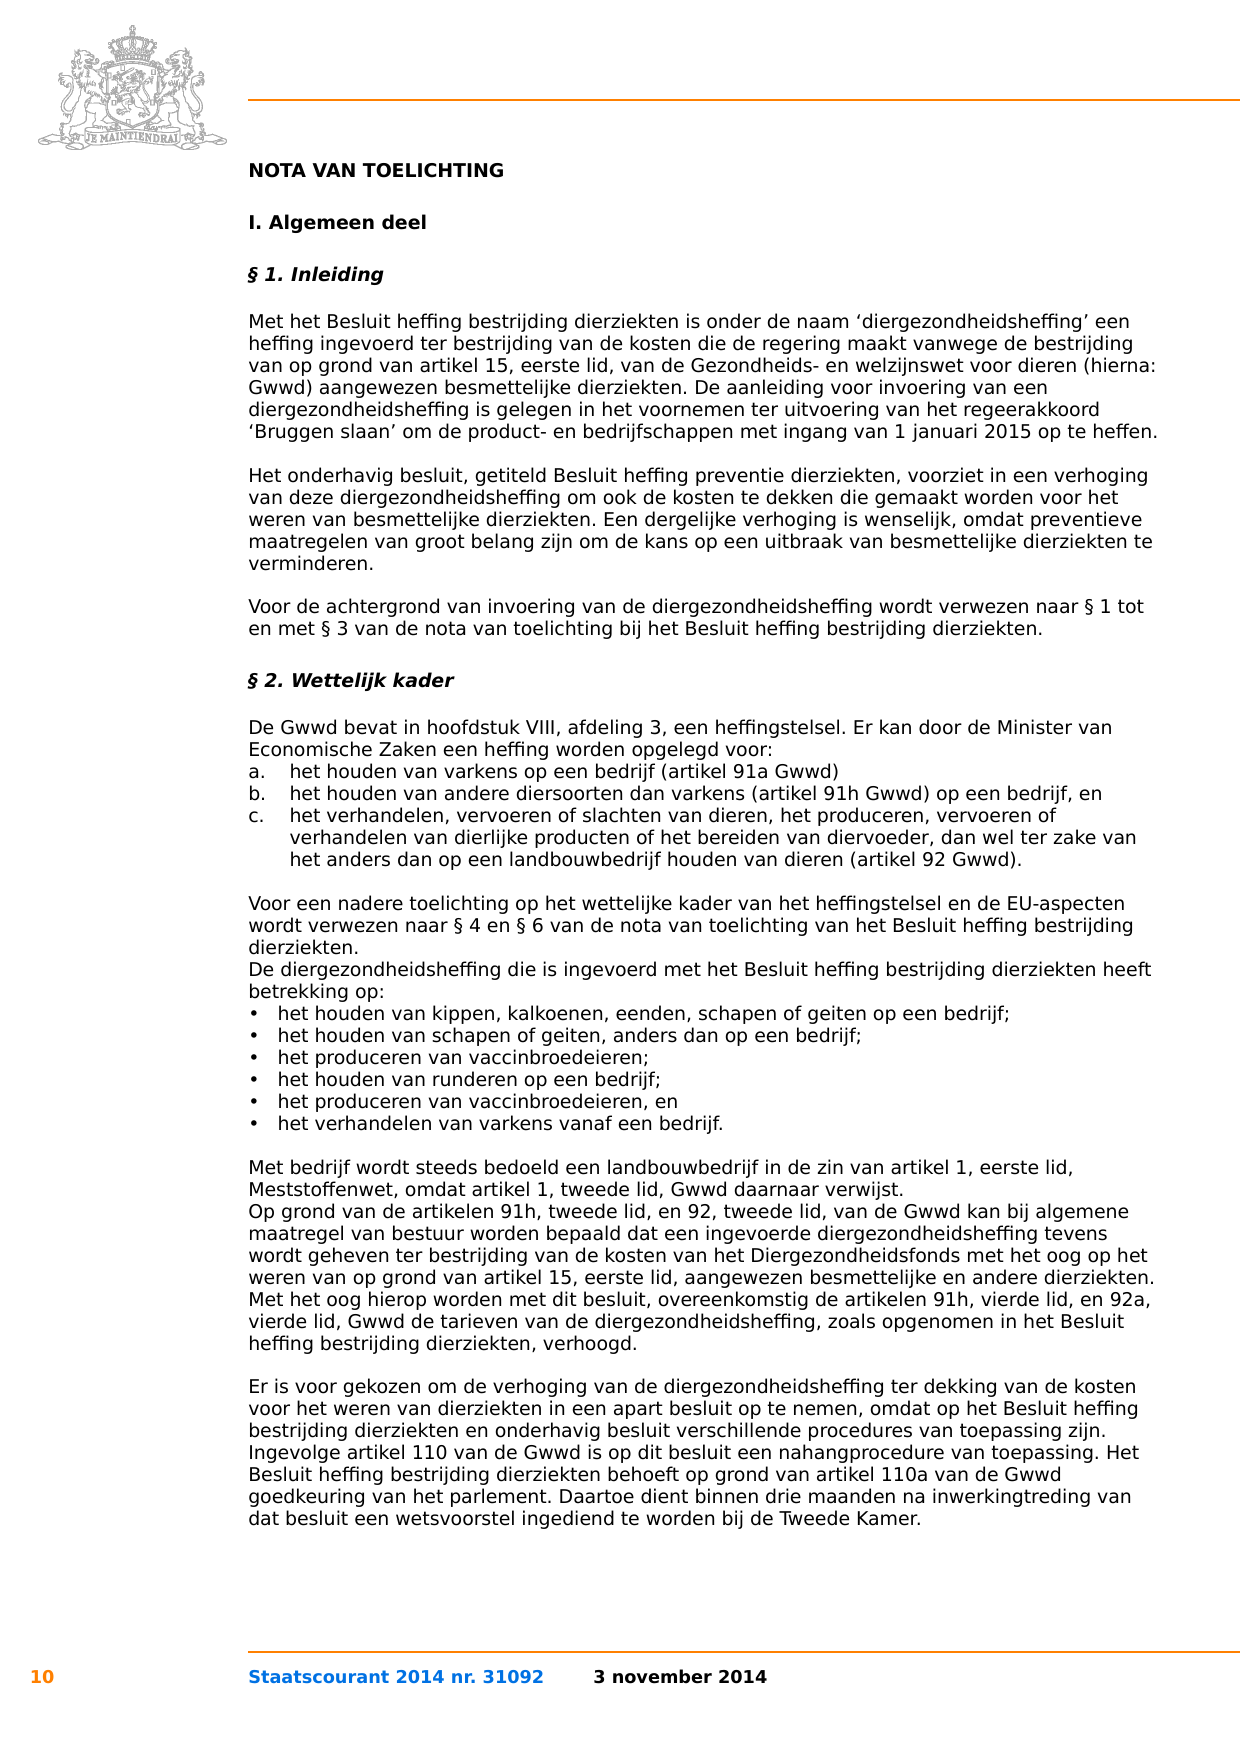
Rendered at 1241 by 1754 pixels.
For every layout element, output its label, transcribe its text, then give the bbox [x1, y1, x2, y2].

subtitle § 2. Wettelijk kader [248, 670, 1163, 692]
text De Gwwd bevat in hoofdstuk VIII, afdeling 3, een heffingstelsel. Er kan door de Minister van Economische Zaken een heffing worden opgelegd voor: [248, 717, 1163, 761]
text Voor een nadere toelichting op het wettelijke kader van het heffingstelsel en de EU-aspecten wordt verwezen naar § 4 en § 6 van de nota van toelichting van het Besluit heffing bestrijding dierziekten. [248, 893, 1163, 959]
text • het houden van schapen of geiten, anders dan op een bedrijf; [248, 1025, 1163, 1047]
text Voor de achtergrond van invoering van de diergezondheidsheffing wordt verwezen naar § 1 tot en met § 3 van de nota van toelichting bij het Besluit heffing bestrijding dierziekten. [248, 596, 1163, 640]
picture [38, 25, 227, 150]
text Met bedrijf wordt steeds bedoeld een landbouwbedrijf in de zin van artikel 1, eerste lid, Meststoffenwet, omdat artikel 1, tweede lid, Gwwd daarnaar verwijst. [248, 1157, 1163, 1201]
subtitle I. Algemeen deel [248, 212, 1163, 234]
text • het houden van kippen, kalkoenen, eenden, schapen of geiten op een bedrijf; [248, 1003, 1163, 1025]
text Er is voor gekozen om de verhoging van de diergezondheidsheffing ter dekking van de kosten voor het weren van dierziekten in een apart besluit op te nemen, omdat op het Besluit heffing bestrijding dierziekten en onderhavig besluit verschillende procedures van toepassing zijn. Ingevolge artikel 110 van de Gwwd is op dit besluit een nahangprocedure van toepassing. Het Besluit heffing bestrijding dierziekten behoeft op grond van artikel 110a van de Gwwd goedkeuring van het parlement. Daartoe dient binnen drie maanden na inwerkingtreding van dat besluit een wetsvoorstel ingediend te worden bij de Tweede Kamer. [248, 1376, 1163, 1530]
text b. het houden van andere diersoorten dan varkens (artikel 91h Gwwd) op een bedrijf, en [248, 783, 1163, 805]
subtitle § 1. Inleiding [248, 264, 1163, 286]
text c. het verhandelen, vervoeren of slachten van dieren, het produceren, vervoeren of verhandelen van dierlijke producten of het bereiden van diervoeder, dan wel ter zake van het anders dan op een landbouwbedrijf houden van dieren (artikel 92 Gwwd). [248, 805, 1163, 871]
text Met het Besluit heffing bestrijding dierziekten is onder de naam ‘diergezondheidsheffing’ een heffing ingevoerd ter bestrijding van de kosten die de regering maakt vanwege de bestrijding van op grond van artikel 15, eerste lid, van de Gezondheids- en welzijnswet voor dieren (hierna: Gwwd) aangewezen besmettelijke dierziekten. De aanleiding voor invoering van een diergezondheidsheffing is gelegen in het voornemen ter uitvoering van het regeerakkoord ‘Bruggen slaan’ om de product- en bedrijfschappen met ingang van 1 januari 2015 op te heffen. [248, 311, 1163, 443]
text • het houden van runderen op een bedrijf; [248, 1069, 1163, 1091]
text Op grond van de artikelen 91h, tweede lid, en 92, tweede lid, van de Gwwd kan bij algemene maatregel van bestuur worden bepaald dat een ingevoerde diergezondheidsheffing tevens wordt geheven ter bestrijding van de kosten van het Diergezondheidsfonds met het oog op het weren van op grond van artikel 15, eerste lid, aangewezen besmettelijke en andere dierziekten. Met het oog hierop worden met dit besluit, overeenkomstig de artikelen 91h, vierde lid, en 92a, vierde lid, Gwwd de tarieven van de diergezondheidsheffing, zoals opgenomen in het Besluit heffing bestrijding dierziekten, verhoogd. [248, 1201, 1163, 1354]
text a. het houden van varkens op een bedrijf (artikel 91a Gwwd) [248, 761, 1163, 783]
text Het onderhavig besluit, getiteld Besluit heffing preventie dierziekten, voorziet in een verhoging van deze diergezondheidsheffing om ook de kosten te dekken die gemaakt worden voor het weren van besmettelijke dierziekten. Een dergelijke verhoging is wenselijk, omdat preventieve maatregelen van groot belang zijn om de kans op een uitbraak van besmettelijke dierziekten te verminderen. [248, 464, 1163, 574]
text • het produceren van vaccinbroedeieren; [248, 1047, 1163, 1069]
text • het verhandelen van varkens vanaf een bedrijf. [248, 1113, 1163, 1135]
subtitle NOTA VAN TOELICHTING [248, 160, 1163, 182]
text • het produceren van vaccinbroedeieren, en [248, 1091, 1163, 1113]
text De diergezondheidsheffing die is ingevoerd met het Besluit heffing bestrijding dierziekten heeft betrekking op: [248, 959, 1163, 1003]
